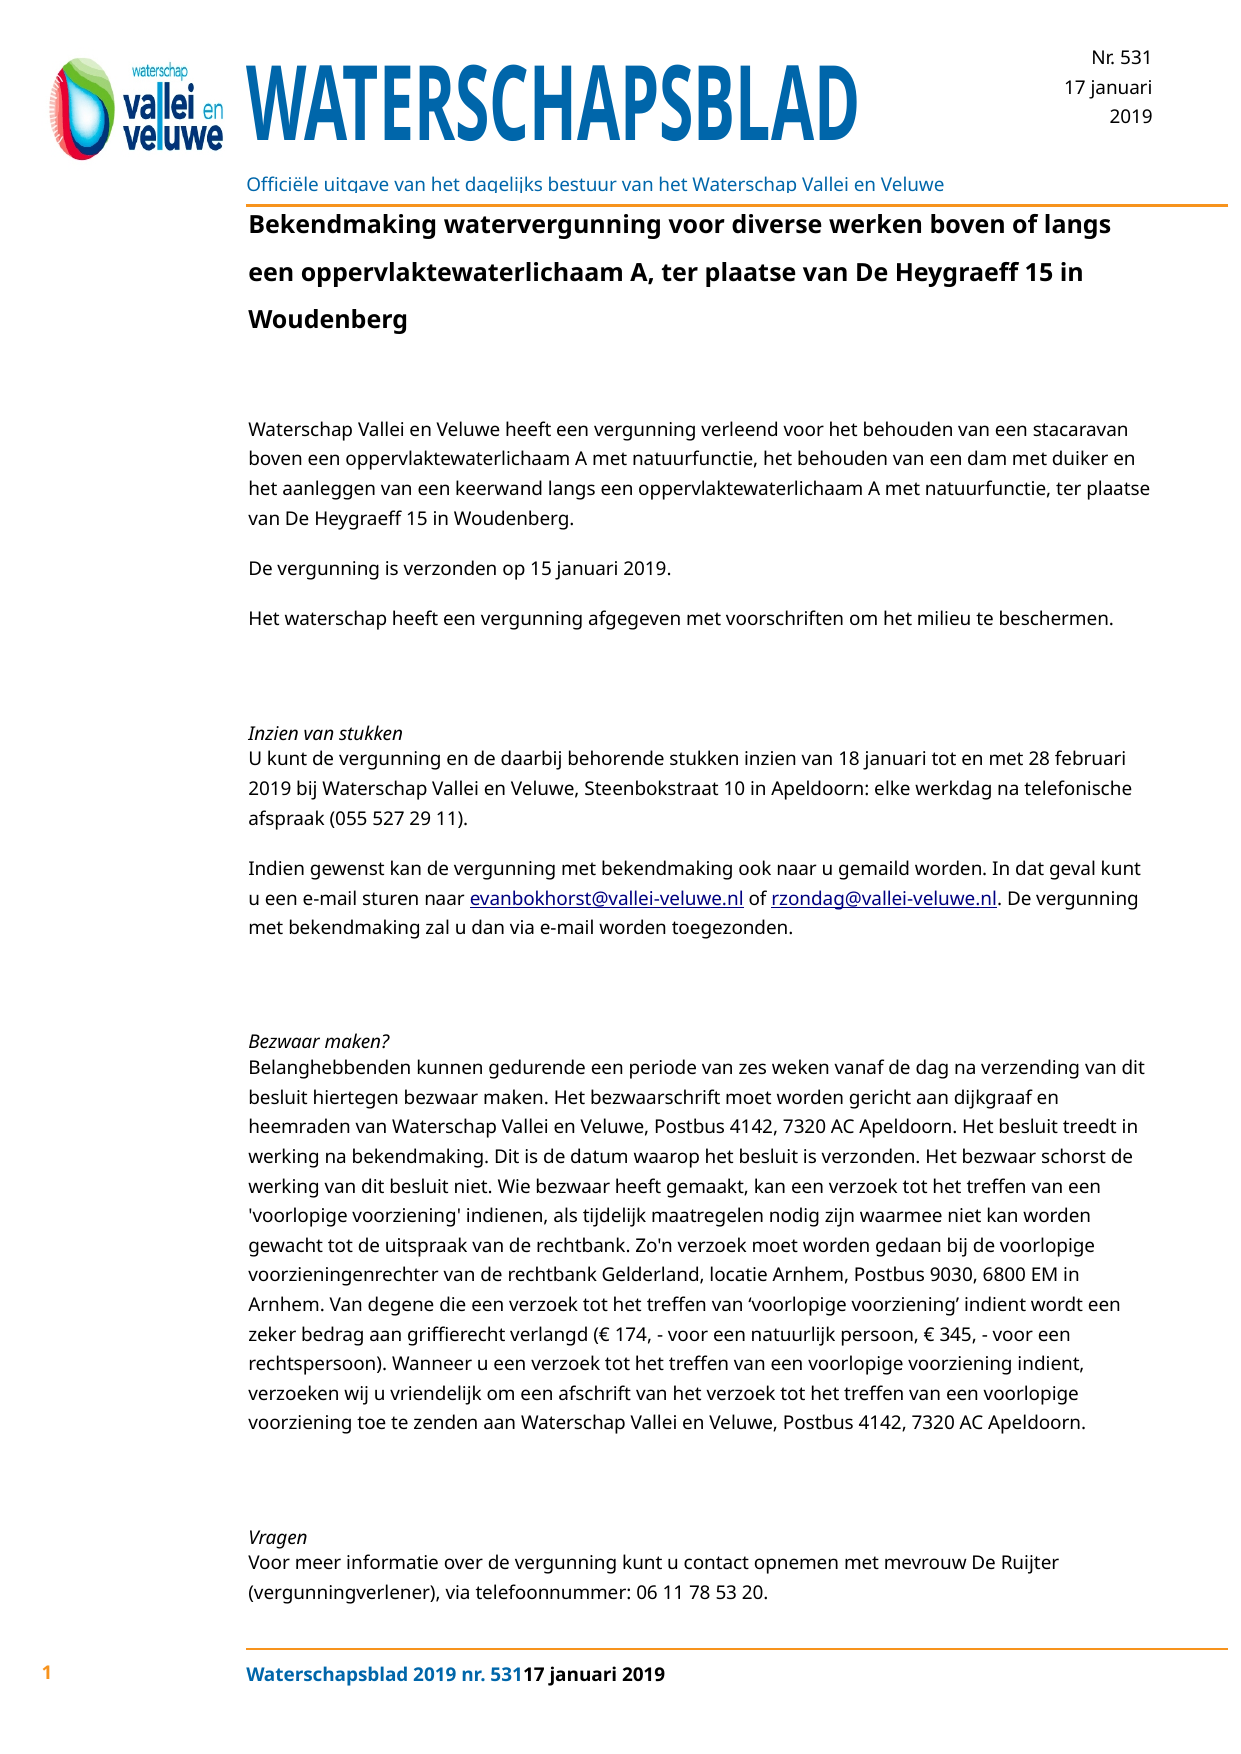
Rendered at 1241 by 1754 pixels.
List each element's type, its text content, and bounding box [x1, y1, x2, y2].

text Het waterschap heeft een vergunning afgegeven met voorschriften om het milieu te beschermen. [248, 606, 1152, 631]
text Inzien van stukken [248, 720, 1152, 746]
text Belanghebbenden kunnen gedurende een periode van zes weken vanaf de dag na verzending van dit besluit hiertegen bezwaar maken. Het bezwaarschrift moet worden gericht aan dijkgraaf en heemraden van Waterschap Vallei en Veluwe, Postbus 4142, 7320 AC Apeldoorn. Het besluit treedt in werking na bekendmaking. Dit is de datum waarop het besluit is verzonden. Het bezwaar schorst de werking van dit besluit niet. Wie bezwaar heeft gemaakt, kan een verzoek tot het treffen van een 'voorlopige voorziening' indienen, als tijdelijk maatregelen nodig zijn waarmee niet kan worden gewacht tot de uitspraak van de rechtbank. Zo'n verzoek moet worden gedaan bij de voorlopige voorzieningenrechter van de rechtbank Gelderland, locatie Arnhem, Postbus 9030, 6800 EM in Arnhem. Van degene die een verzoek tot het treffen van ‘voorlopige voorziening’ indient wordt een zeker bedrag aan griffierecht verlangd (€ 174, - voor een natuurlijk persoon, € 345, - voor een rechtspersoon). Wanneer u een verzoek tot het treffen van een voorlopige voorziening indient, verzoeken wij u vriendelijk om een afschrift van het verzoek tot het treffen van een voorlopige voorziening toe te zenden aan Waterschap Vallei en Veluwe, Postbus 4142, 7320 AC Apeldoorn. [248, 1054, 1152, 1435]
text U kunt de vergunning en de daarbij behorende stukken inzien van 18 januari tot en met 28 februari 2019 bij Waterschap Vallei en Veluwe, Steenbokstraat 10 in Apeldoorn: elke werkdag na telefonische afspraak (055 527 29 11). [248, 746, 1152, 831]
text Bekendmaking watervergunning voor diverse werken boven of langs een oppervlaktewaterlichaam A, ter plaatse van De Heygraeff 15 in Woudenberg [248, 207, 1152, 336]
text Indien gewenst kan de vergunning met bekendmaking ook naar u gemaild worden. In dat geval kunt u een e-mail sturen naar evanbokhorst@vallei-veluwe.nl of rzondag@vallei-veluwe.nl. De vergunning met bekendmaking zal u dan via e-mail worden toegezonden. [248, 855, 1152, 940]
picture [41, 47, 231, 172]
text Bezwaar maken? [248, 1029, 1152, 1054]
text Vragen [248, 1524, 1152, 1549]
text Voor meer informatie over de vergunning kunt u contact opnemen met mevrouw De Ruijter (vergunningverlener), via telefoonnummer: 06 11 78 53 20. [248, 1549, 1152, 1605]
text De vergunning is verzonden op 15 januari 2019. [248, 555, 1152, 581]
text Waterschap Vallei en Veluwe heeft een vergunning verleend voor het behouden van een stacaravan boven een oppervlaktewaterlichaam A met natuurfunctie, het behouden van een dam met duiker en het aanleggen van een keerwand langs een oppervlaktewaterlichaam A met natuurfunctie, ter plaatse van De Heygraeff 15 in Woudenberg. [248, 416, 1152, 530]
